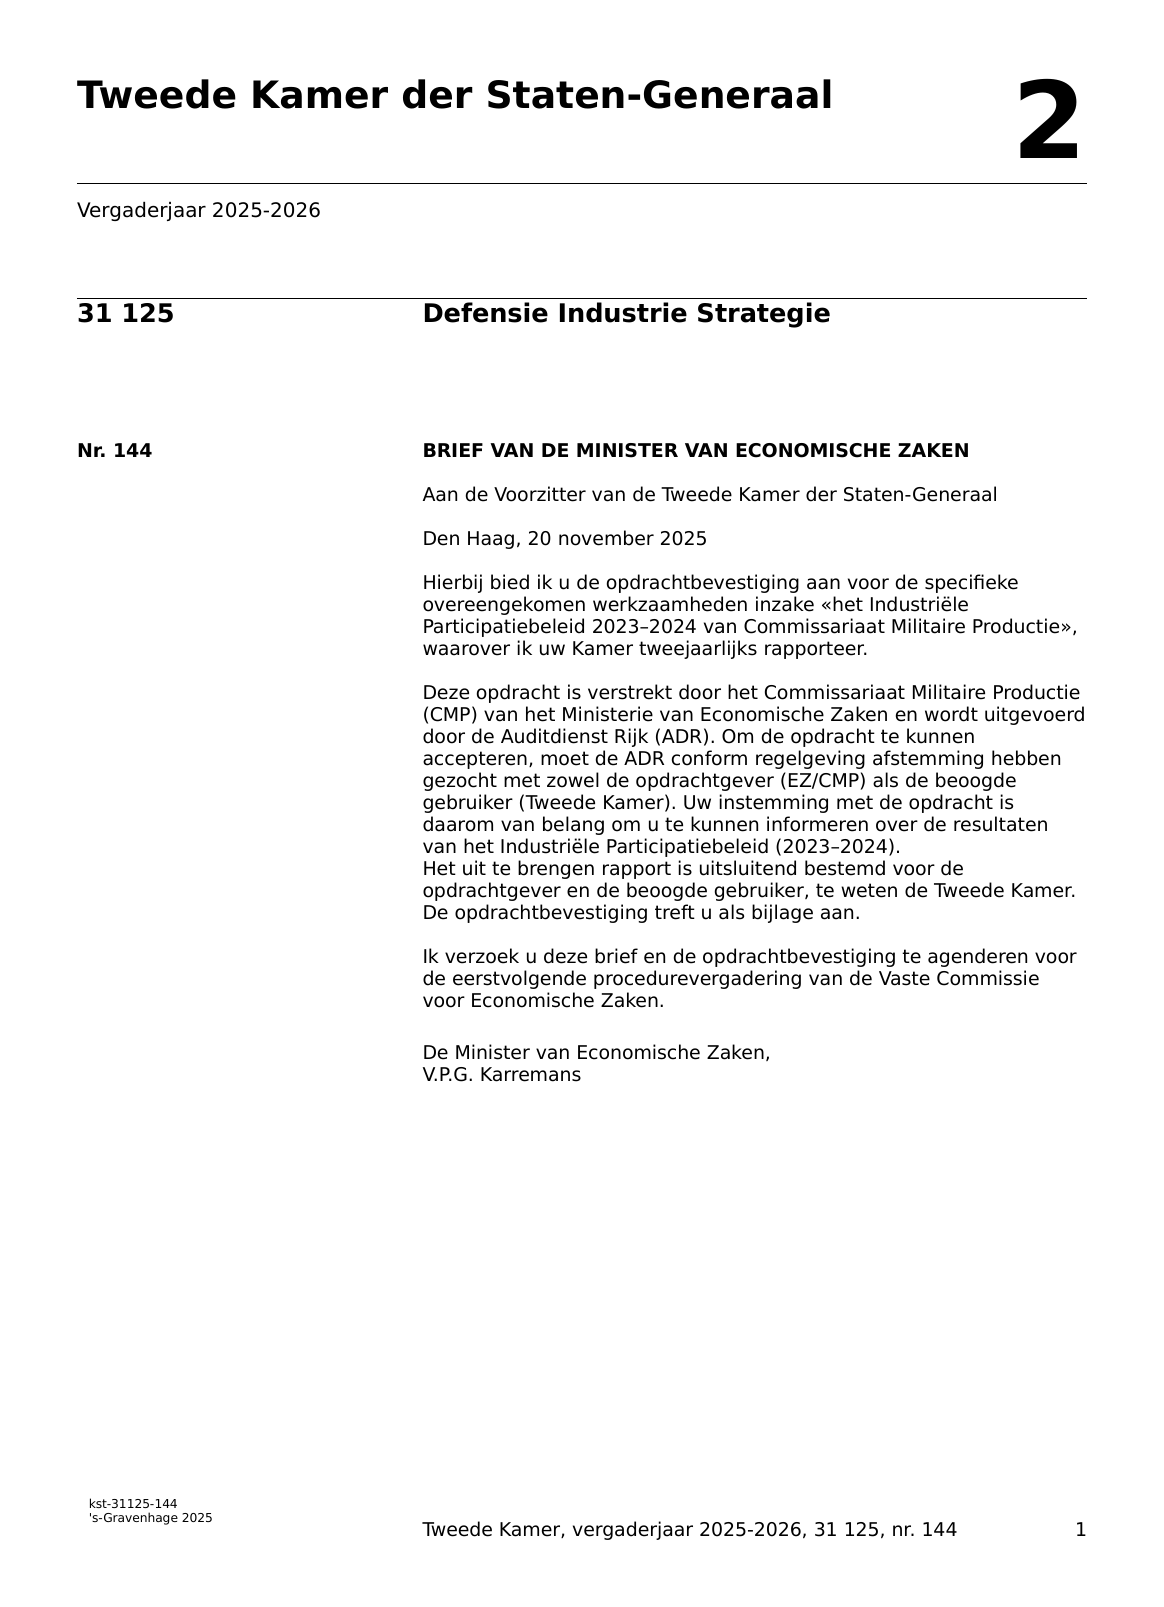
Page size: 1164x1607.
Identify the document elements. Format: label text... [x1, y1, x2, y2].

text kst-31125-144 [88, 1497, 323, 1511]
table_header Tweede Kamer der Staten-Generaal [77, 59, 886, 183]
text Het uit te brengen rapport is uitsluitend bestemd voor de opdrachtgever en de beoogde gebruiker, te weten de Tweede Kamer. De opdrachtbevestiging treft u als bijlage aan. [422, 858, 1087, 924]
table_header 2 [886, 59, 1087, 183]
text De Minister van Economische Zaken, V.P.G. Karremans [422, 1042, 1087, 1086]
text Deze opdracht is verstrekt door het Commissariaat Militaire Productie (CMP) van het Ministerie van Economische Zaken en wordt uitgevoerd door de Auditdienst Rijk (ADR). Om de opdracht te kunnen accepteren, moet de ADR conform regelgeving afstemming hebben gezocht met zowel de opdrachtgever (EZ/CMP) als de beoogde gebruiker (Tweede Kamer). Uw instemming met de opdracht is daarom van belang om u te kunnen informeren over de resultaten van het Industriële Participatiebeleid (2023–2024). [422, 682, 1087, 858]
subtitle Nr. 144 BRIEF VAN DE MINISTER VAN ECONOMISCHE ZAKEN [77, 440, 1087, 462]
subtitle 31 125 Defensie Industrie Strategie [77, 299, 1087, 329]
text 's-Gravenhage 2025 [88, 1511, 323, 1525]
text Ik verzoek u deze brief en de opdrachtbevestiging te agenderen voor de eerstvolgende procedurevergadering van de Vaste Commissie voor Economische Zaken. [422, 946, 1087, 1012]
table_cell Vergaderjaar 2025-2026 [77, 184, 1087, 298]
text Den Haag, 20 november 2025 [422, 528, 1087, 550]
text Hierbij bied ik u de opdrachtbevestiging aan voor de specifieke overeengekomen werkzaamheden inzake «het Industriële Participatiebeleid 2023–2024 van Commissariaat Militaire Productie», waarover ik uw Kamer tweejaarlijks rapporteer. [422, 572, 1087, 660]
text Aan de Voorzitter van de Tweede Kamer der Staten-Generaal [422, 484, 1087, 506]
